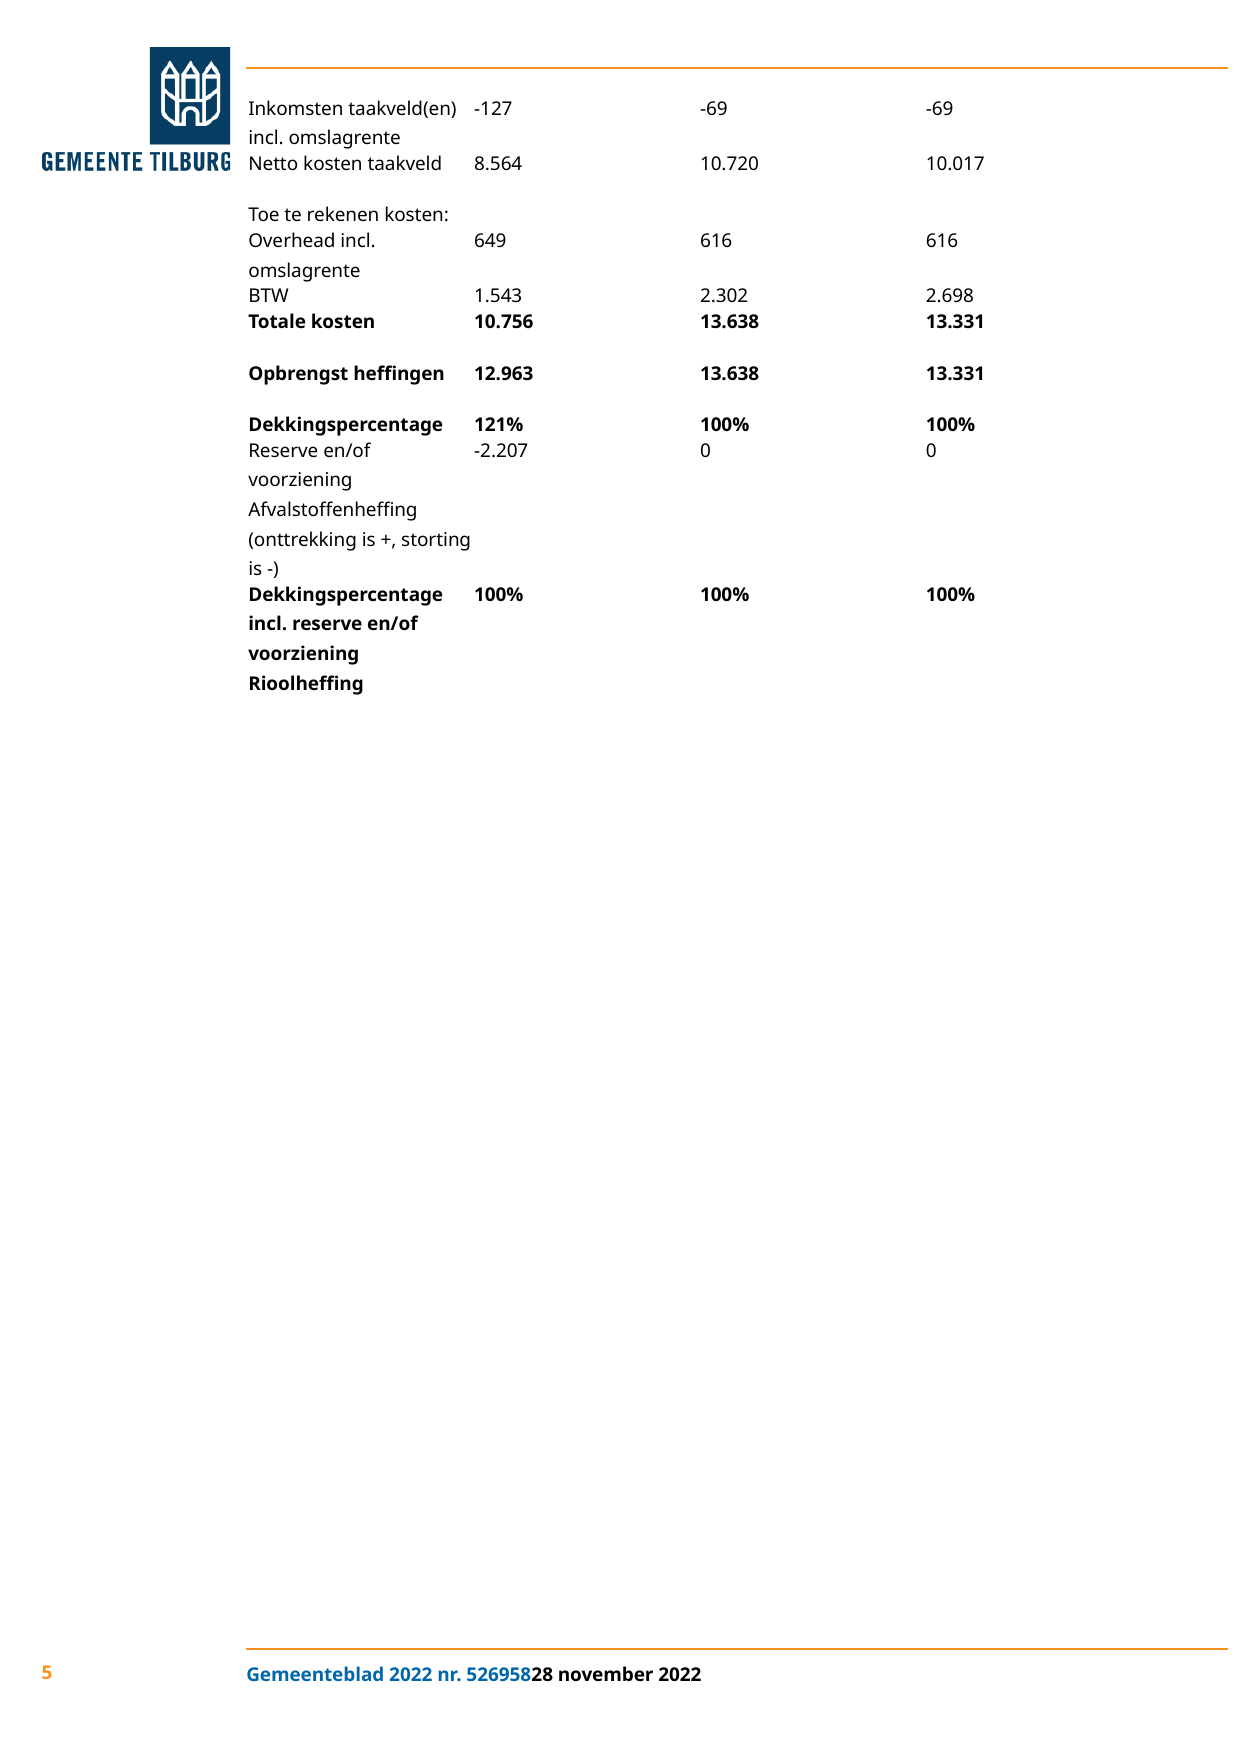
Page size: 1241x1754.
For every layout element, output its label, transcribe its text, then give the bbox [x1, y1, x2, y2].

table_cell [926, 334, 1152, 360]
table_cell Dekkingspercentage [248, 411, 474, 437]
table_cell Overhead incl. omslagrente [248, 227, 474, 283]
table_cell 0 [700, 437, 926, 581]
table_cell Totale kosten [248, 308, 474, 334]
table_cell Dekkingspercentage incl. reserve en/of voorziening Rioolheffing [248, 581, 474, 696]
table_cell 100% [700, 581, 926, 696]
table_cell 100% [700, 411, 926, 437]
table_cell [700, 176, 926, 202]
table_cell 10.720 [700, 150, 926, 176]
table_cell [926, 386, 1152, 411]
table_cell 100% [474, 581, 700, 696]
table_cell 616 [700, 227, 926, 283]
table_cell Inkomsten taakveld(en) incl. omslagrente [248, 95, 474, 150]
table_cell 13.331 [926, 308, 1152, 334]
table_cell [248, 176, 474, 202]
table_cell 2.302 [700, 283, 926, 308]
table_cell Reserve en/of voorziening Afvalstoffenheffing (onttrekking is +, storting is -) [248, 437, 474, 581]
table_cell 8.564 [474, 150, 700, 176]
table_cell -69 [926, 95, 1152, 150]
table_cell Opbrengst heffingen [248, 360, 474, 386]
picture [41, 47, 231, 172]
table_cell [700, 334, 926, 360]
table_cell -127 [474, 95, 700, 150]
table_cell [700, 386, 926, 411]
table_cell 100% [926, 581, 1152, 696]
table_cell 13.638 [700, 360, 926, 386]
table_cell [474, 176, 700, 202]
table_cell 10.756 [474, 308, 700, 334]
table_cell Toe te rekenen kosten: [248, 202, 474, 227]
table_cell 1.543 [474, 283, 700, 308]
table_cell [926, 202, 1152, 227]
table_cell [474, 334, 700, 360]
table_cell Netto kosten taakveld [248, 150, 474, 176]
table_cell 0 [926, 437, 1152, 581]
table_cell [248, 386, 474, 411]
table_cell 649 [474, 227, 700, 283]
table_cell 121% [474, 411, 700, 437]
table_cell [248, 334, 474, 360]
table_cell [474, 386, 700, 411]
table_cell -69 [700, 95, 926, 150]
table_cell [700, 202, 926, 227]
table_cell [474, 202, 700, 227]
table_cell 2.698 [926, 283, 1152, 308]
table_cell 616 [926, 227, 1152, 283]
table_cell 13.638 [700, 308, 926, 334]
table_cell 13.331 [926, 360, 1152, 386]
table_cell [926, 176, 1152, 202]
table_cell 12.963 [474, 360, 700, 386]
table_cell BTW [248, 283, 474, 308]
table_cell 100% [926, 411, 1152, 437]
table_cell -2.207 [474, 437, 700, 581]
table_cell 10.017 [926, 150, 1152, 176]
